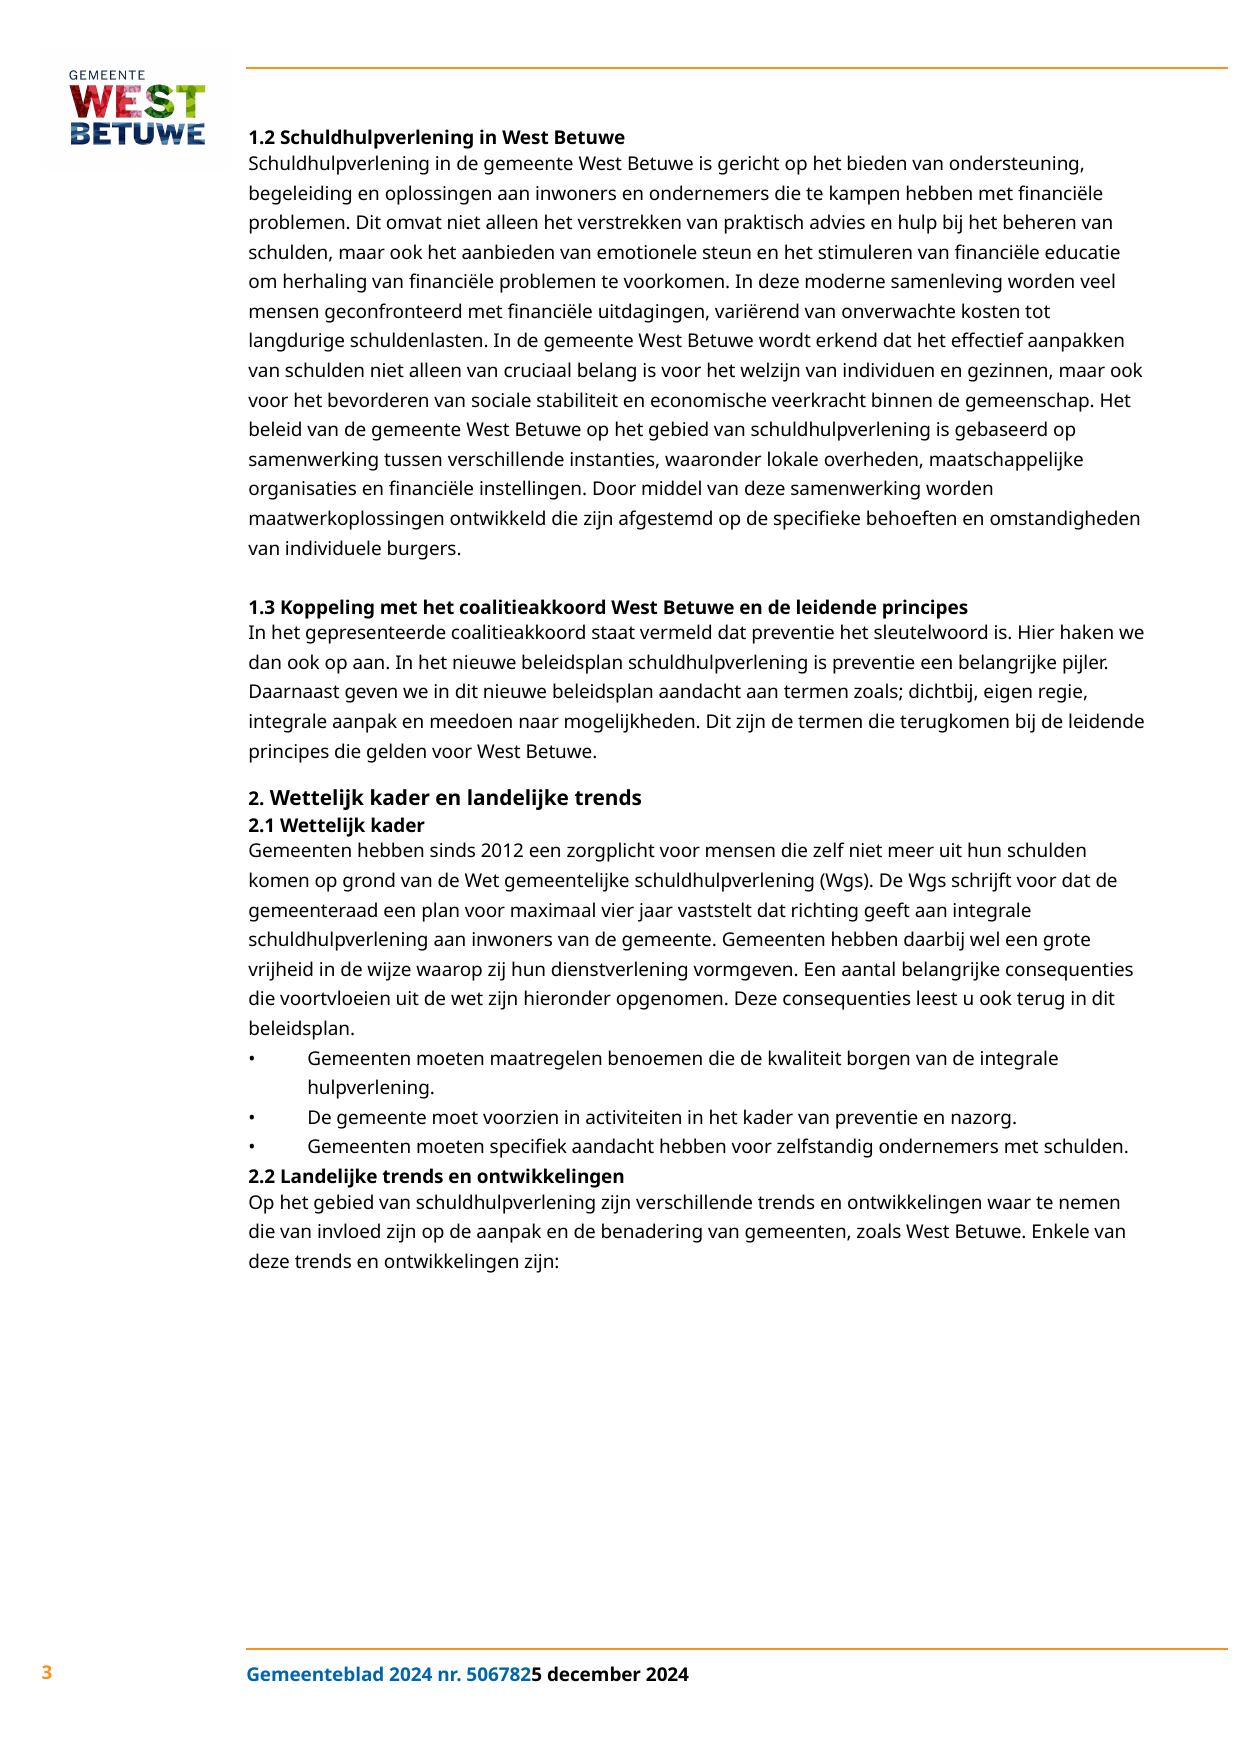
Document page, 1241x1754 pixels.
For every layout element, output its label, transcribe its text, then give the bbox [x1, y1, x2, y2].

text 1.2 Schuldhulpverlening in West Betuwe [248, 124, 1152, 150]
list Gemeenten moeten specifiek aandacht hebben voor zelfstandig ondernemers met schulden. [248, 1133, 1152, 1159]
text In het gepresenteerde coalitieakkoord staat vermeld dat preventie het sleutelwoord is. Hier haken we dan ook op aan. In het nieuwe beleidsplan schuldhulpverlening is preventie een belangrijke pijler. Daarnaast geven we in dit nieuwe beleidsplan aandacht aan termen zoals; dichtbij, eigen regie, integrale aanpak en meedoen naar mogelijkheden. Dit zijn de termen die terugkomen bij de leidende principes die gelden voor West Betuwe. [248, 619, 1152, 764]
text 2. Wettelijk kader en landelijke trends [248, 783, 1152, 812]
text Gemeenten hebben sinds 2012 een zorgplicht voor mensen die zelf niet meer uit hun schulden komen op grond van de Wet gemeentelijke schuldhulpverlening (Wgs). De Wgs schrijft voor dat de gemeenteraad een plan voor maximaal vier jaar vaststelt dat richting geeft aan integrale schuldhulpverlening aan inwoners van de gemeente. Gemeenten hebben daarbij wel een grote vrijheid in de wijze waarop zij hun dienstverlening vormgeven. Een aantal belangrijke consequenties die voortvloeien uit de wet zijn hieronder opgenomen. Deze consequenties leest u ook terug in dit beleidsplan. [248, 838, 1152, 1041]
text Op het gebied van schuldhulpverlening zijn verschillende trends en ontwikkelingen waar te nemen die van invloed zijn op de aanpak en de benadering van gemeenten, zoals West Betuwe. Enkele van deze trends en ontwikkelingen zijn: [248, 1189, 1152, 1274]
text 1.3 Koppeling met het coalitieakkoord West Betuwe en de leidende principes [248, 594, 1152, 619]
list Gemeenten moeten maatregelen benoemen die de kwaliteit borgen van de integrale hulpverlening. [248, 1045, 1152, 1100]
list De gemeente moet voorzien in activiteiten in het kader van preventie en nazorg. [248, 1104, 1152, 1130]
picture [41, 47, 231, 172]
text Schuldhulpverlening in de gemeente West Betuwe is gericht op het bieden van ondersteuning, begeleiding en oplossingen aan inwoners en ondernemers die te kampen hebben met financiële problemen. Dit omvat niet alleen het verstrekken van praktisch advies en hulp bij het beheren van schulden, maar ook het aanbieden van emotionele steun en het stimuleren van financiële educatie om herhaling van financiële problemen te voorkomen. In deze moderne samenleving worden veel mensen geconfronteerd met financiële uitdagingen, variërend van onverwachte kosten tot langdurige schuldenlasten. In de gemeente West Betuwe wordt erkend dat het effectief aanpakken van schulden niet alleen van cruciaal belang is voor het welzijn van individuen en gezinnen, maar ook voor het bevorderen van sociale stabiliteit en economische veerkracht binnen de gemeenschap. Het beleid van de gemeente West Betuwe op het gebied van schuldhulpverlening is gebaseerd op samenwerking tussen verschillende instanties, waaronder lokale overheden, maatschappelijke organisaties en financiële instellingen. Door middel van deze samenwerking worden maatwerkoplossingen ontwikkeld die zijn afgestemd op de specifieke behoeften en omstandigheden van individuele burgers. [248, 150, 1152, 560]
text 2.1 Wettelijk kader [248, 812, 1152, 838]
text 2.2 Landelijke trends en ontwikkelingen [248, 1163, 1152, 1189]
